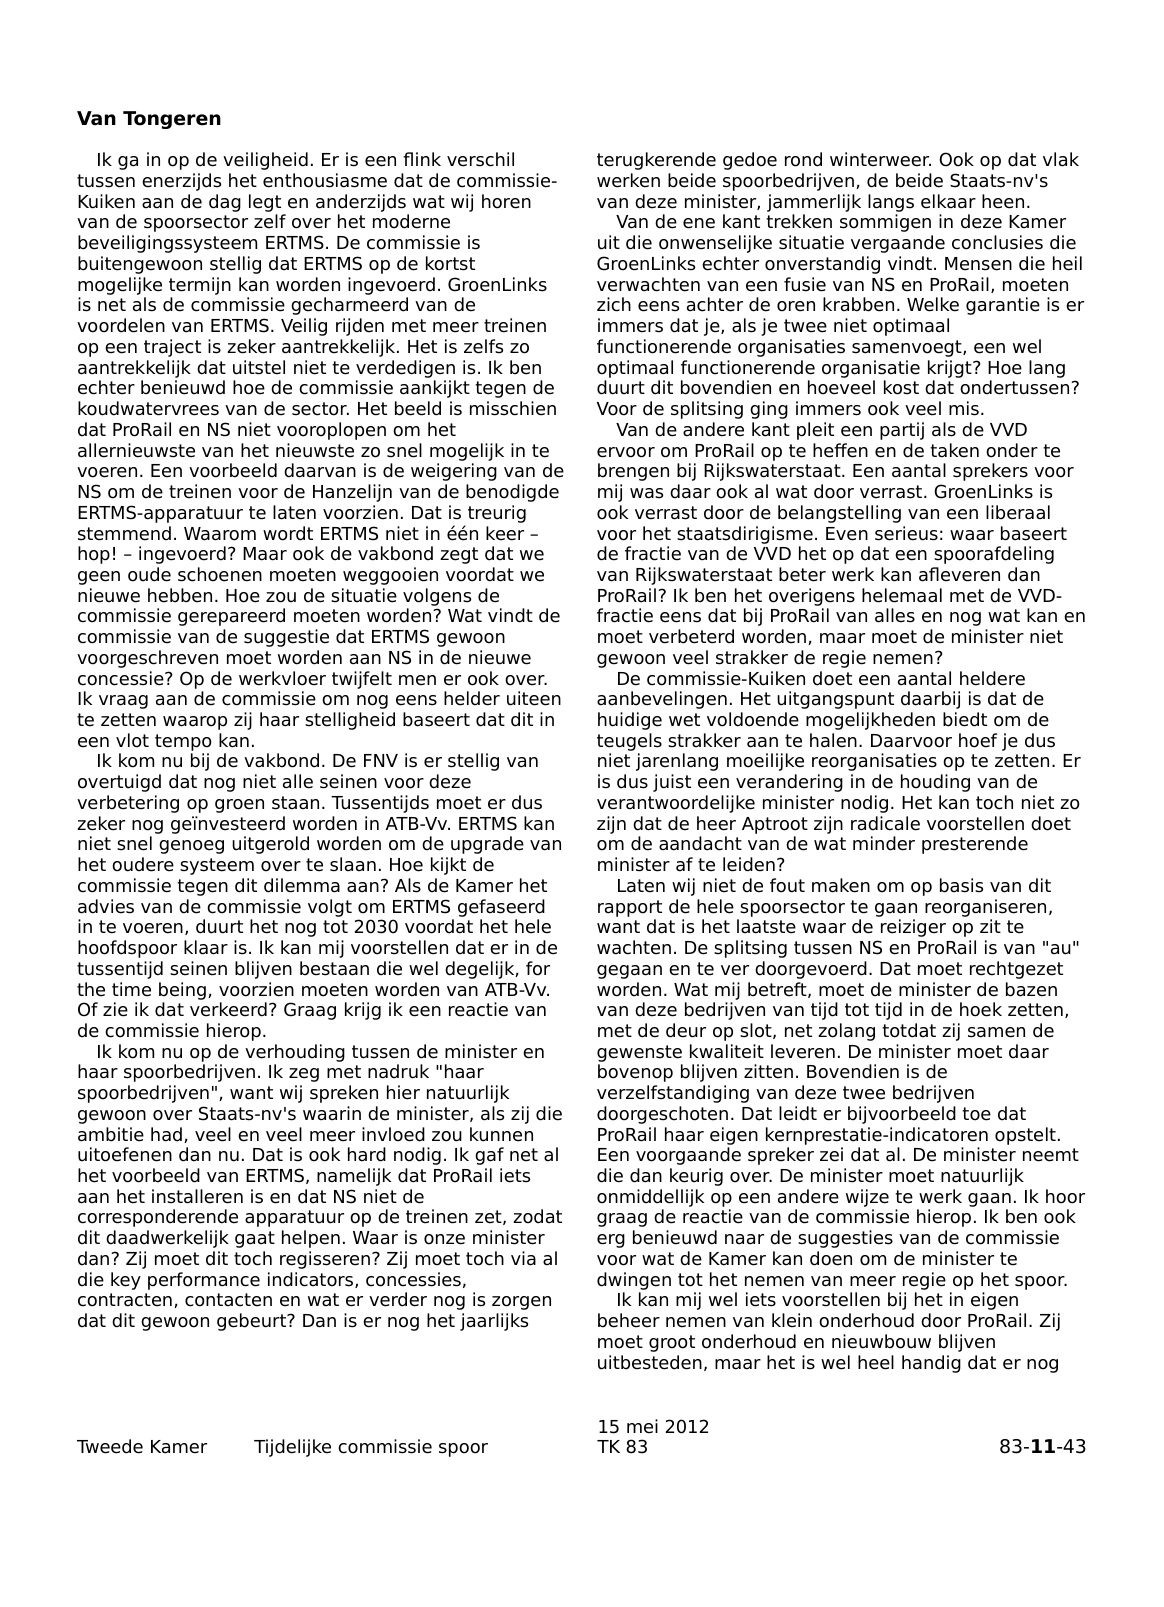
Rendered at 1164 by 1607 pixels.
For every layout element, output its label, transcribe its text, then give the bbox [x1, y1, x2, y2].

text Ik kom nu bij de vakbond. De FNV is er stellig van overtuigd dat nog niet alle seinen voor deze verbetering op groen staan. Tussentijds moet er dus zeker nog geïnvesteerd worden in ATB-Vv. ERTMS kan niet snel genoeg uitgerold worden om de upgrade van het oudere systeem over te slaan. Hoe kijkt de commissie tegen dit dilemma aan? Als de Kamer het advies van de commissie volgt om ERTMS gefaseerd in te voeren, duurt het nog tot 2030 voordat het hele hoofdspoor klaar is. Ik kan mij voorstellen dat er in de tussentijd seinen blijven bestaan die wel degelijk, for the time being, voorzien moeten worden van ATB-Vv. Of zie ik dat verkeerd? Graag krijg ik een reactie van de commissie hierop. [77, 751, 567, 1042]
text Ik kom nu op de verhouding tussen de minister en haar spoorbedrijven. Ik zeg met nadruk "haar spoorbedrijven", want wij spreken hier natuurlijk gewoon over Staats-nv's waarin de minister, als zij die ambitie had, veel en veel meer invloed zou kunnen uitoefenen dan nu. Dat is ook hard nodig. Ik gaf net al het voorbeeld van ERTMS, namelijk dat ProRail iets aan het installeren is en dat NS niet de corresponderende apparatuur op de treinen zet, zodat dit daadwerkelijk gaat helpen. Waar is onze minister dan? Zij moet dit toch regisseren? Zij moet toch via al die key performance indicators, concessies, contracten, contacten en wat er verder nog is zorgen dat dit gewoon gebeurt? Dan is er nog het jaarlijks [77, 1042, 567, 1332]
text Van de ene kant trekken sommigen in deze Kamer uit die onwenselijke situatie vergaande conclusies die GroenLinks echter onverstandig vindt. Mensen die heil verwachten van een fusie van NS en ProRail, moeten zich eens achter de oren krabben. Welke garantie is er immers dat je, als je twee niet optimaal functionerende organisaties samenvoegt, een wel optimaal functionerende organisatie krijgt? Hoe lang duurt dit bovendien en hoeveel kost dat ondertussen? Voor de splitsing ging immers ook veel mis. [596, 212, 1087, 420]
text Ik ga in op de veiligheid. Er is een flink verschil tussen enerzijds het enthousiasme dat de commissie-Kuiken aan de dag legt en anderzijds wat wij horen van de spoorsector zelf over het moderne beveiligingssysteem ERTMS. De commissie is buitengewoon stellig dat ERTMS op de kortst mogelijke termijn kan worden ingevoerd. GroenLinks is net als de commissie gecharmeerd van de voordelen van ERTMS. Veilig rijden met meer treinen op een traject is zeker aantrekkelijk. Het is zelfs zo aantrekkelijk dat uitstel niet te verdedigen is. Ik ben echter benieuwd hoe de commissie aankijkt tegen de koudwatervrees van de sector. Het beeld is misschien dat ProRail en NS niet vooroplopen om het allernieuwste van het nieuwste zo snel mogelijk in te voeren. Een voorbeeld daarvan is de weigering van de NS om de treinen voor de Hanzelijn van de benodigde ERTMS-apparatuur te laten voorzien. Dat is treurig stemmend. Waarom wordt ERTMS niet in één keer – hop! – ingevoerd? Maar ook de vakbond zegt dat we geen oude schoenen moeten weggooien voordat we nieuwe hebben. Hoe zou de situatie volgens de commissie gerepareerd moeten worden? Wat vindt de commissie van de suggestie dat ERTMS gewoon voorgeschreven moet worden aan NS in de nieuwe concessie? Op de werkvloer twijfelt men er ook over. Ik vraag aan de commissie om nog eens helder uiteen te zetten waarop zij haar stelligheid baseert dat dit in een vlot tempo kan. [77, 150, 567, 751]
text Ik kan mij wel iets voorstellen bij het in eigen beheer nemen van klein onderhoud door ProRail. Zij moet groot onderhoud en nieuwbouw blijven uitbesteden, maar het is wel heel handig dat er nog [596, 1290, 1087, 1373]
text Van de andere kant pleit een partij als de VVD ervoor om ProRail op te heffen en de taken onder te brengen bij Rijkswaterstaat. Een aantal sprekers voor mij was daar ook al wat door verrast. GroenLinks is ook verrast door de belangstelling van een liberaal voor het staatsdirigisme. Even serieus: waar baseert de fractie van de VVD het op dat een spoorafdeling van Rijkswaterstaat beter werk kan afleveren dan ProRail? Ik ben het overigens helemaal met de VVD-fractie eens dat bij ProRail van alles en nog wat kan en moet verbeterd worden, maar moet de minister niet gewoon veel strakker de regie nemen? [596, 420, 1087, 668]
text terugkerende gedoe rond winterweer. Ook op dat vlak werken beide spoorbedrijven, de beide Staats-nv's van deze minister, jammerlijk langs elkaar heen. [596, 150, 1087, 212]
text Laten wij niet de fout maken om op basis van dit rapport de hele spoorsector te gaan reorganiseren, want dat is het laatste waar de reiziger op zit te wachten. De splitsing tussen NS en ProRail is van "au" gegaan en te ver doorgevoerd. Dat moet rechtgezet worden. Wat mij betreft, moet de minister de bazen van deze bedrijven van tijd tot tijd in de hoek zetten, met de deur op slot, net zolang totdat zij samen de gewenste kwaliteit leveren. De minister moet daar bovenop blijven zitten. Bovendien is de verzelfstandiging van deze twee bedrijven doorgeschoten. Dat leidt er bijvoorbeeld toe dat ProRail haar eigen kernprestatie-indicatoren opstelt. Een voorgaande spreker zei dat al. De minister neemt die dan keurig over. De minister moet natuurlijk onmiddellijk op een andere wijze te werk gaan. Ik hoor graag de reactie van de commissie hierop. Ik ben ook erg benieuwd naar de suggesties van de commissie voor wat de Kamer kan doen om de minister te dwingen tot het nemen van meer regie op het spoor. [596, 876, 1087, 1290]
text De commissie-Kuiken doet een aantal heldere aanbevelingen. Het uitgangspunt daarbij is dat de huidige wet voldoende mogelijkheden biedt om de teugels strakker aan te halen. Daarvoor hoef je dus niet jarenlang moeilijke reorganisaties op te zetten. Er is dus juist een verandering in de houding van de verantwoordelijke minister nodig. Het kan toch niet zo zijn dat de heer Aptroot zijn radicale voorstellen doet om de aandacht van de wat minder presterende minister af te leiden? [596, 668, 1087, 876]
